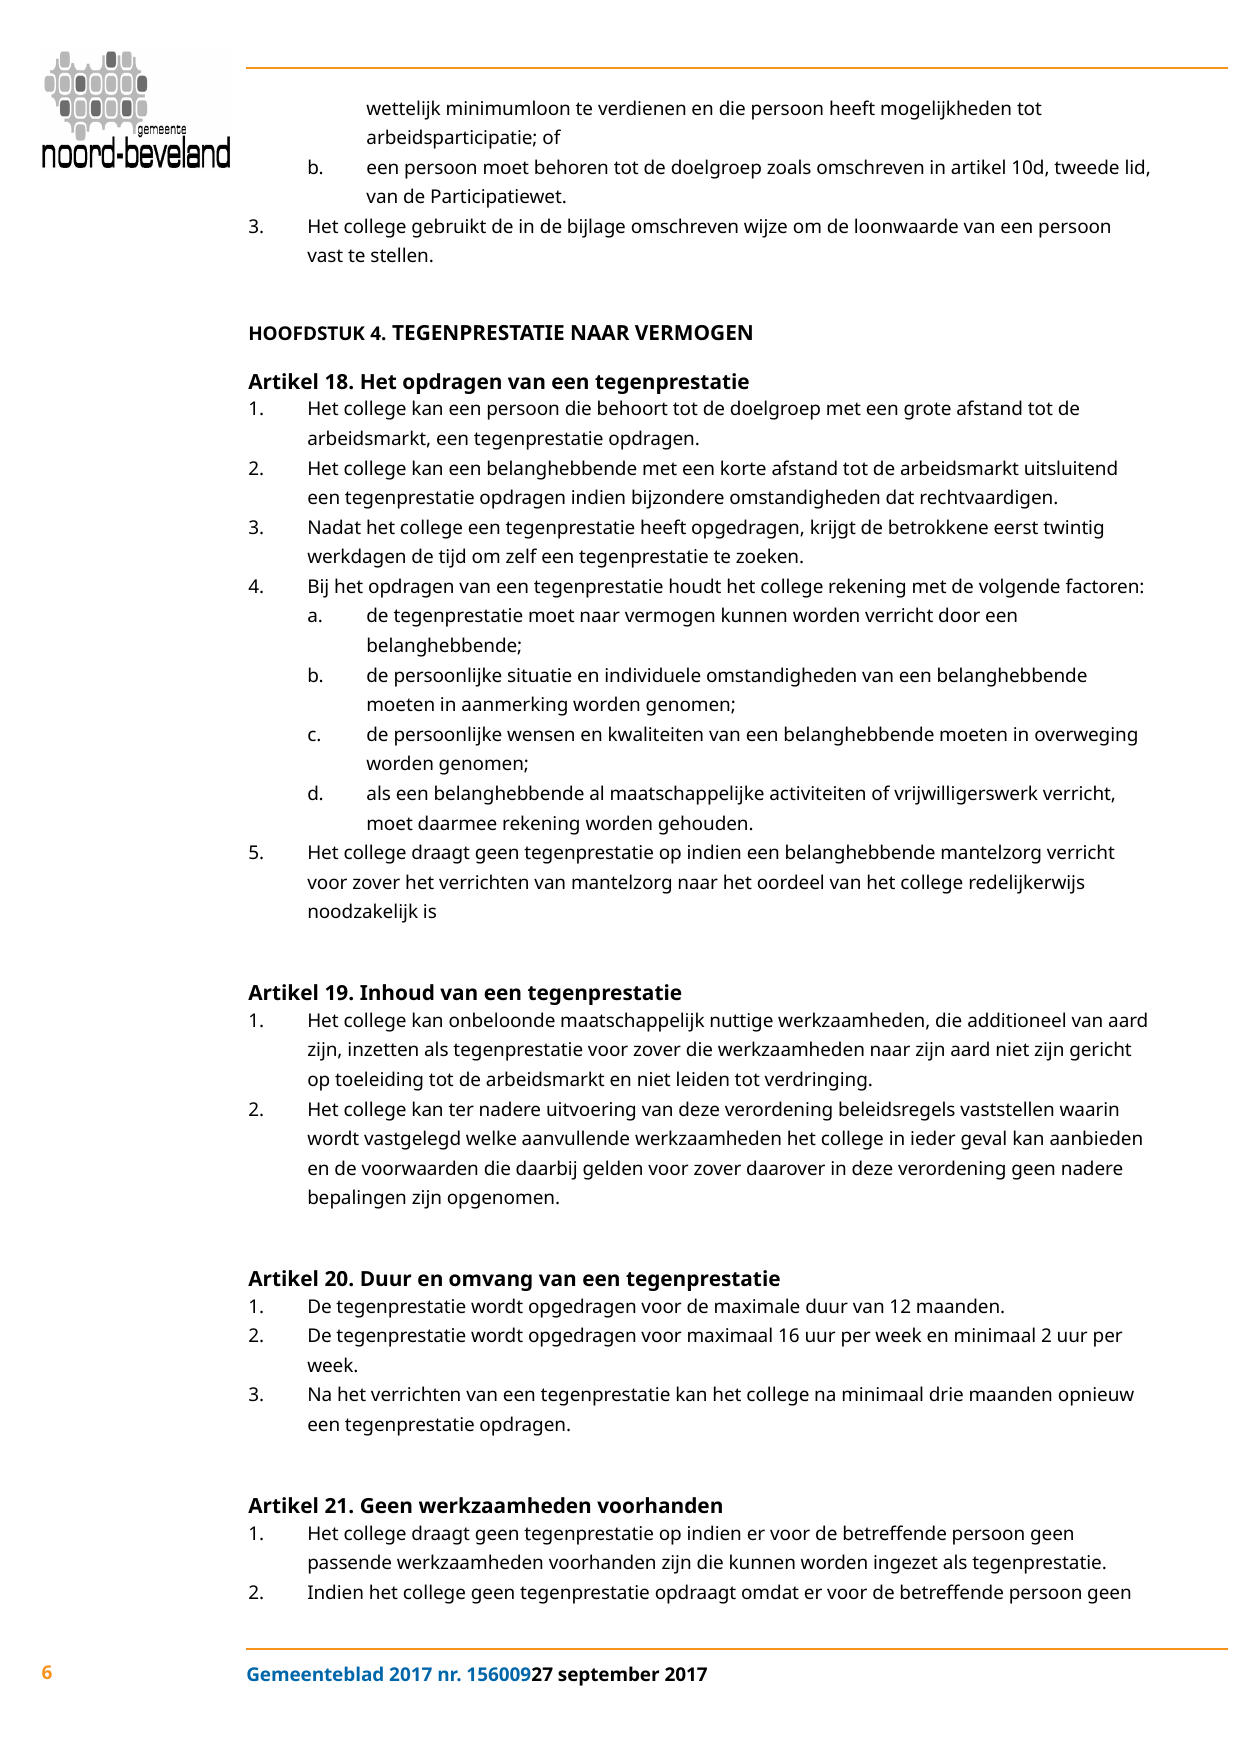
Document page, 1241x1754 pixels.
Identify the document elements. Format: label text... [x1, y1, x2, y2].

list Het college draagt geen tegenprestatie op indien een belanghebbende mantelzorg verricht voor zover het verrichten van mantelzorg naar het oordeel van het college redelijkerwijs noodzakelijk is [248, 839, 1152, 924]
text HOOFDSTUK 4. TEGENPRESTATIE NAAR VERMOGEN [248, 318, 1152, 346]
list Het college kan een belanghebbende met een korte afstand tot de arbeidsmarkt uitsluitend een tegenprestatie opdragen indien bijzondere omstandigheden dat rechtvaardigen. [248, 455, 1152, 510]
list de persoonlijke situatie en individuele omstandigheden van een belanghebbende moeten in aanmerking worden genomen; [307, 662, 1152, 717]
list De tegenprestatie wordt opgedragen voor de maximale duur van 12 maanden. [248, 1293, 1152, 1319]
list Bij het opdragen van een tegenprestatie houdt het college rekening met de volgende factoren: [248, 573, 1152, 599]
list Het college kan ter nadere uitvoering van deze verordening beleidsregels vaststellen waarin wordt vastgelegd welke aanvullende werkzaamheden het college in ieder geval kan aanbieden en de voorwaarden die daarbij gelden voor zover daarover in deze verordening geen nadere bepalingen zijn opgenomen. [248, 1096, 1152, 1210]
list als een belanghebbende al maatschappelijke activiteiten of vrijwilligerswerk verricht, moet daarmee rekening worden gehouden. [307, 780, 1152, 836]
list Het college gebruikt de in de bijlage omschreven wijze om de loonwaarde van een persoon vast te stellen. [248, 213, 1152, 268]
list Indien het college geen tegenprestatie opdraagt omdat er voor de betreffende persoon geen [248, 1579, 1152, 1604]
text Artikel 18. Het opdragen van een tegenprestatie [248, 367, 1152, 396]
list de tegenprestatie moet naar vermogen kunnen worden verricht door een belanghebbende; [307, 603, 1152, 658]
list De tegenprestatie wordt opgedragen voor maximaal 16 uur per week en minimaal 2 uur per week. [248, 1322, 1152, 1378]
text Artikel 19. Inhoud van een tegenprestatie [248, 978, 1152, 1007]
list Nadat het college een tegenprestatie heeft opgedragen, krijgt de betrokkene eerst twintig werkdagen de tijd om zelf een tegenprestatie te zoeken. [248, 514, 1152, 569]
text Artikel 21. Geen werkzaamheden voorhanden [248, 1491, 1152, 1520]
list Het college draagt geen tegenprestatie op indien er voor de betreffende persoon geen passende werkzaamheden voorhanden zijn die kunnen worden ingezet als tegenprestatie. [248, 1520, 1152, 1575]
list wettelijk minimumloon te verdienen en die persoon heeft mogelijkheden tot arbeidsparticipatie; of [307, 95, 1152, 150]
list Het college kan een persoon die behoort tot de doelgroep met een grote afstand tot de arbeidsmarkt, een tegenprestatie opdragen. [248, 396, 1152, 451]
text Artikel 20. Duur en omvang van een tegenprestatie [248, 1264, 1152, 1293]
list de persoonlijke wensen en kwaliteiten van een belanghebbende moeten in overweging worden genomen; [307, 721, 1152, 776]
list Na het verrichten van een tegenprestatie kan het college na minimaal drie maanden opnieuw een tegenprestatie opdragen. [248, 1382, 1152, 1437]
picture [41, 47, 231, 172]
list Het college kan onbeloonde maatschappelijk nuttige werkzaamheden, die additioneel van aard zijn, inzetten als tegenprestatie voor zover die werkzaamheden naar zijn aard niet zijn gericht op toeleiding tot de arbeidsmarkt en niet leiden tot verdringing. [248, 1007, 1152, 1092]
list een persoon moet behoren tot de doelgroep zoals omschreven in artikel 10d, tweede lid, van de Participatiewet. [307, 154, 1152, 209]
